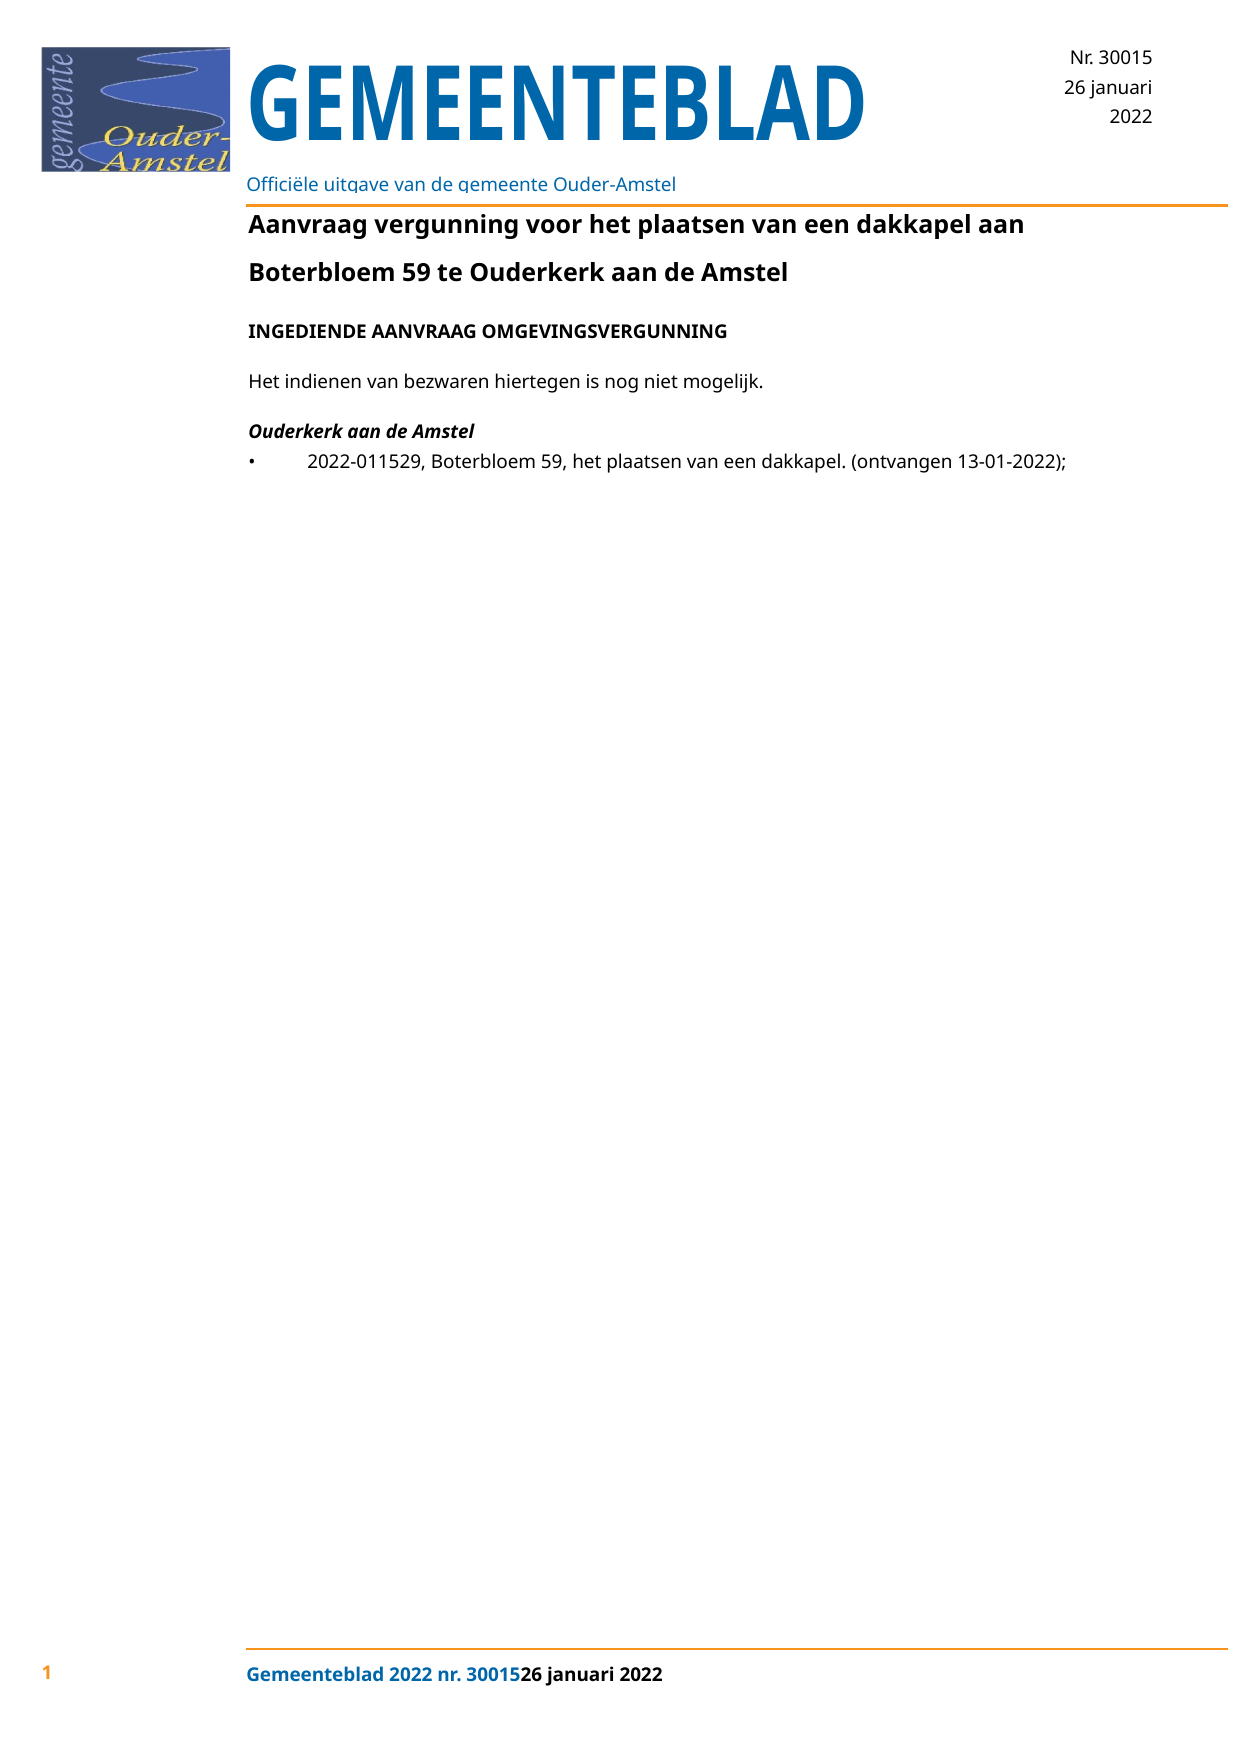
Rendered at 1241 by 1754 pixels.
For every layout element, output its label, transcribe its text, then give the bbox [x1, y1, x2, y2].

list 2022-011529, Boterbloem 59, het plaatsen van een dakkapel. (ontvangen 13-01-2022); [248, 448, 1152, 474]
picture [41, 47, 231, 172]
text Aanvraag vergunning voor het plaatsen van een dakkapel aan Boterbloem 59 te Ouderkerk aan de Amstel [248, 207, 1152, 288]
text Het indienen van bezwaren hiertegen is nog niet mogelijk. [248, 368, 1152, 394]
text Ouderkerk aan de Amstel [248, 419, 1152, 444]
text INGEDIENDE AANVRAAG OMGEVINGSVERGUNNING [248, 318, 1152, 344]
